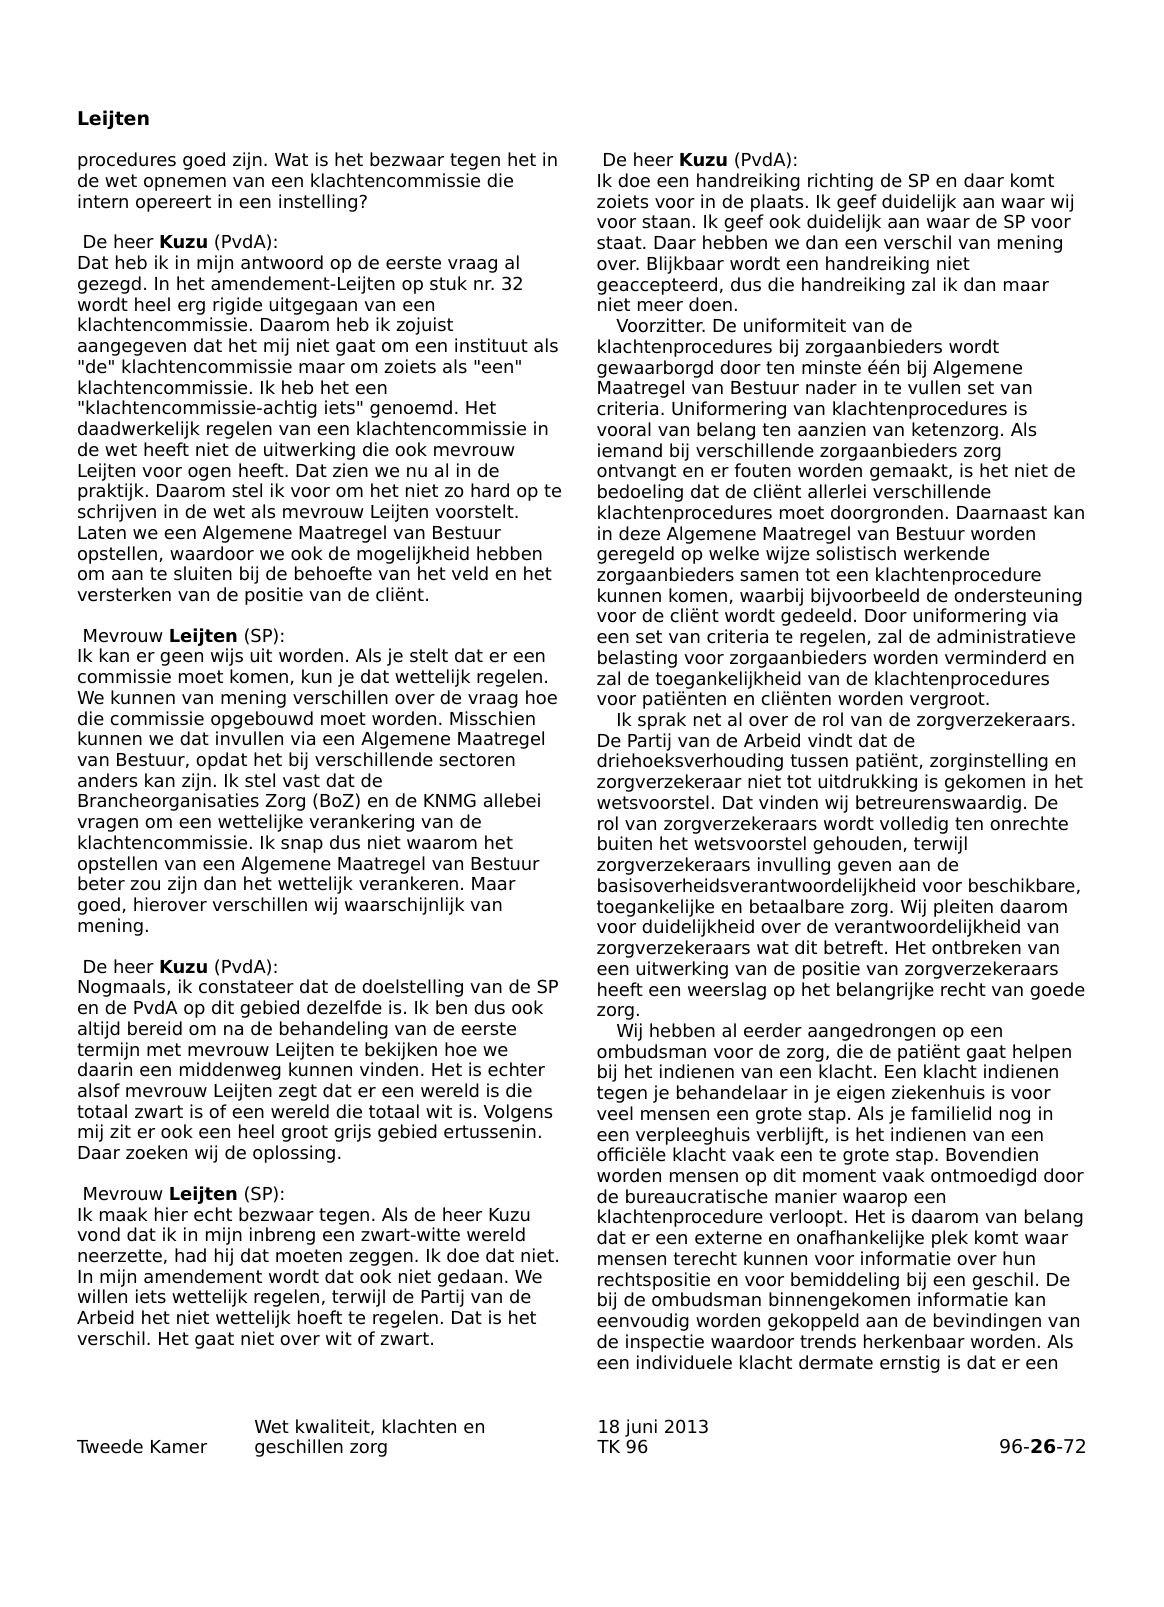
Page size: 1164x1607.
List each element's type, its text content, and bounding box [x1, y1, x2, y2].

text Ik sprak net al over de rol van de zorgverzekeraars. De Partij van de Arbeid vindt dat de driehoeksverhouding tussen patiënt, zorginstelling en zorgverzekeraar niet tot uitdrukking is gekomen in het wetsvoorstel. Dat vinden wij betreurenswaardig. De rol van zorgverzekeraars wordt volledig ten onrechte buiten het wetsvoorstel gehouden, terwijl zorgverzekeraars invulling geven aan de basisoverheidsverantwoordelijkheid voor beschikbare, toegankelijke en betaalbare zorg. Wij pleiten daarom voor duidelijkheid over de verantwoordelijkheid van zorgverzekeraars wat dit betreft. Het ontbreken van een uitwerking van de positie van zorgverzekeraars heeft een weerslag op het belangrijke recht van goede zorg. [596, 710, 1087, 1021]
text De heer Kuzu (PvdA): [77, 956, 567, 977]
text procedures goed zijn. Wat is het bezwaar tegen het in de wet opnemen van een klachtencommissie die intern opereert in een instelling? [77, 150, 567, 212]
text Dat heb ik in mijn antwoord op de eerste vraag al gezegd. In het amendement-Leijten op stuk nr. 32 wordt heel erg rigide uitgegaan van een klachtencommissie. Daarom heb ik zojuist aangegeven dat het mij niet gaat om een instituut als "de" klachtencommissie maar om zoiets als "een" klachtencommissie. Ik heb het een "klachtencommissie-achtig iets" genoemd. Het daadwerkelijk regelen van een klachtencommissie in de wet heeft niet de uitwerking die ook mevrouw Leijten voor ogen heeft. Dat zien we nu al in de praktijk. Daarom stel ik voor om het niet zo hard op te schrijven in de wet als mevrouw Leijten voorstelt. Laten we een Algemene Maatregel van Bestuur opstellen, waardoor we ook de mogelijkheid hebben om aan te sluiten bij de behoefte van het veld en het versterken van de positie van de cliënt. [77, 253, 567, 606]
text Ik doe een handreiking richting de SP en daar komt zoiets voor in de plaats. Ik geef duidelijk aan waar wij voor staan. Ik geef ook duidelijk aan waar de SP voor staat. Daar hebben we dan een verschil van mening over. Blijkbaar wordt een handreiking niet geaccepteerd, dus die handreiking zal ik dan maar niet meer doen. [596, 171, 1087, 316]
text Wij hebben al eerder aangedrongen op een ombudsman voor de zorg, die de patiënt gaat helpen bij het indienen van een klacht. Een klacht indienen tegen je behandelaar in je eigen ziekenhuis is voor veel mensen een grote stap. Als je familielid nog in een verpleeghuis verblijft, is het indienen van een officiële klacht vaak een te grote stap. Bovendien worden mensen op dit moment vaak ontmoedigd door de bureaucratische manier waarop een klachtenprocedure verloopt. Het is daarom van belang dat er een externe en onafhankelijke plek komt waar mensen terecht kunnen voor informatie over hun rechtspositie en voor bemiddeling bij een geschil. De bij de ombudsman binnengekomen informatie kan eenvoudig worden gekoppeld aan de bevindingen van de inspectie waardoor trends herkenbaar worden. Als een individuele klacht dermate ernstig is dat er een [596, 1021, 1087, 1373]
text Ik maak hier echt bezwaar tegen. Als de heer Kuzu vond dat ik in mijn inbreng een zwart-witte wereld neerzette, had hij dat moeten zeggen. Ik doe dat niet. In mijn amendement wordt dat ook niet gedaan. We willen iets wettelijk regelen, terwijl de Partij van de Arbeid het niet wettelijk hoeft te regelen. Dat is het verschil. Het gaat niet over wit of zwart. [77, 1204, 567, 1349]
text De heer Kuzu (PvdA): [77, 232, 567, 253]
text Voorzitter. De uniformiteit van de klachtenprocedures bij zorgaanbieders wordt gewaarborgd door ten minste één bij Algemene Maatregel van Bestuur nader in te vullen set van criteria. Uniformering van klachtenprocedures is vooral van belang ten aanzien van ketenzorg. Als iemand bij verschillende zorgaanbieders zorg ontvangt en er fouten worden gemaakt, is het niet de bedoeling dat de cliënt allerlei verschillende klachtenprocedures moet doorgronden. Daarnaast kan in deze Algemene Maatregel van Bestuur worden geregeld op welke wijze solistisch werkende zorgaanbieders samen tot een klachtenprocedure kunnen komen, waarbij bijvoorbeeld de ondersteuning voor de cliënt wordt gedeeld. Door uniformering via een set van criteria te regelen, zal de administratieve belasting voor zorgaanbieders worden verminderd en zal de toegankelijkheid van de klachtenprocedures voor patiënten en cliënten worden vergroot. [596, 316, 1087, 710]
text De heer Kuzu (PvdA): [596, 150, 1087, 171]
text Mevrouw Leijten (SP): [77, 1184, 567, 1204]
text Ik kan er geen wijs uit worden. Als je stelt dat er een commissie moet komen, kun je dat wettelijk regelen. We kunnen van mening verschillen over de vraag hoe die commissie opgebouwd moet worden. Misschien kunnen we dat invullen via een Algemene Maatregel van Bestuur, opdat het bij verschillende sectoren anders kan zijn. Ik stel vast dat de Brancheorganisaties Zorg (BoZ) en de KNMG allebei vragen om een wettelijke verankering van de klachtencommissie. Ik snap dus niet waarom het opstellen van een Algemene Maatregel van Bestuur beter zou zijn dan het wettelijk verankeren. Maar goed, hierover verschillen wij waarschijnlijk van mening. [77, 646, 567, 936]
text Mevrouw Leijten (SP): [77, 626, 567, 646]
text Nogmaals, ik constateer dat de doelstelling van de SP en de PvdA op dit gebied dezelfde is. Ik ben dus ook altijd bereid om na de behandeling van de eerste termijn met mevrouw Leijten te bekijken hoe we daarin een middenweg kunnen vinden. Het is echter alsof mevrouw Leijten zegt dat er een wereld is die totaal zwart is of een wereld die totaal wit is. Volgens mij zit er ook een heel groot grijs gebied ertussenin. Daar zoeken wij de oplossing. [77, 977, 567, 1164]
